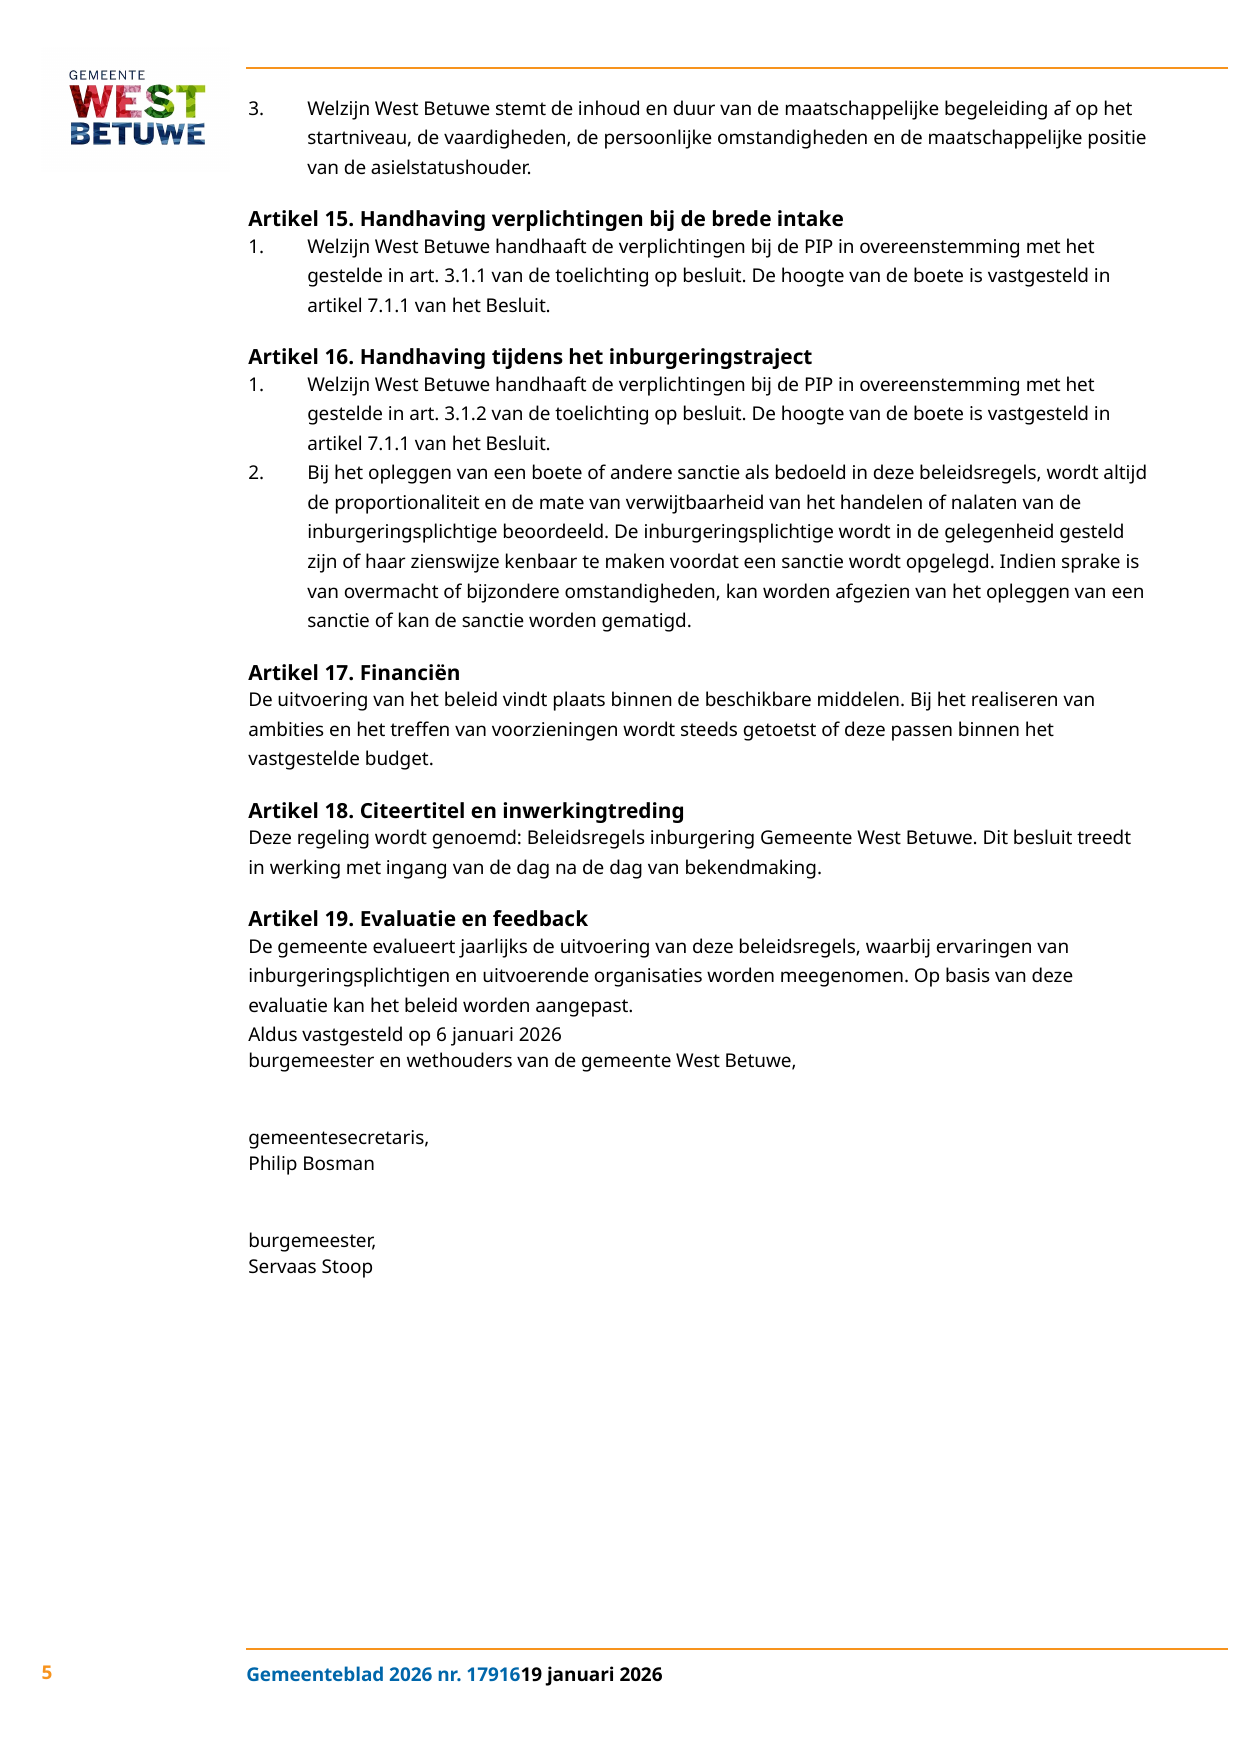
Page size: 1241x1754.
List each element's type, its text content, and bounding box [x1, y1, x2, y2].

text Artikel 18. Citeertitel en inwerkingtreding [248, 796, 1152, 824]
list Welzijn West Betuwe stemt de inhoud en duur van de maatschappelijke begeleiding af op het startniveau, de vaardigheden, de persoonlijke omstandigheden en de maatschappelijke positie van de asielstatushouder. [248, 95, 1152, 180]
text burgemeester, [248, 1227, 1152, 1253]
text gemeentesecretaris, [248, 1124, 1152, 1150]
text Artikel 17. Financiën [248, 658, 1152, 686]
text De gemeente evalueert jaarlijks de uitvoering van deze beleidsregels, waarbij ervaringen van inburgeringsplichtigen en uitvoerende organisaties worden meegenomen. Op basis van deze evaluatie kan het beleid worden aangepast. [248, 933, 1152, 1018]
text Servaas Stoop [248, 1253, 1152, 1279]
text De uitvoering van het beleid vindt plaats binnen de beschikbare middelen. Bij het realiseren van ambities en het treffen van voorzieningen wordt steeds getoetst of deze passen binnen het vastgestelde budget. [248, 686, 1152, 771]
text Philip Bosman [248, 1150, 1152, 1176]
picture [41, 47, 231, 172]
text Artikel 19. Evaluatie en feedback [248, 904, 1152, 933]
list Bij het opleggen van een boete of andere sanctie als bedoeld in deze beleidsregels, wordt altijd de proportionaliteit en de mate van verwijtbaarheid van het handelen of nalaten van de inburgeringsplichtige beoordeeld. De inburgeringsplichtige wordt in de gelegenheid gesteld zijn of haar zienswijze kenbaar te maken voordat een sanctie wordt opgelegd. Indien sprake is van overmacht of bijzondere omstandigheden, kan worden afgezien van het opleggen van een sanctie of kan de sanctie worden gematigd. [248, 459, 1152, 633]
list Welzijn West Betuwe handhaaft de verplichtingen bij de PIP in overeenstemming met het gestelde in art. 3.1.2 van de toelichting op besluit. De hoogte van de boete is vastgesteld in artikel 7.1.1 van het Besluit. [248, 371, 1152, 456]
list Welzijn West Betuwe handhaaft de verplichtingen bij de PIP in overeenstemming met het gestelde in art. 3.1.1 van de toelichting op besluit. De hoogte van de boete is vastgesteld in artikel 7.1.1 van het Besluit. [248, 233, 1152, 318]
text Artikel 16. Handhaving tijdens het inburgeringstraject [248, 342, 1152, 371]
text burgemeester en wethouders van de gemeente West Betuwe, [248, 1047, 1152, 1073]
text Deze regeling wordt genoemd: Beleidsregels inburgering Gemeente West Betuwe. Dit besluit treedt in werking met ingang van de dag na de dag van bekendmaking. [248, 824, 1152, 880]
text Artikel 15. Handhaving verplichtingen bij de brede intake [248, 204, 1152, 233]
text Aldus vastgesteld op 6 januari 2026 [248, 1022, 1152, 1047]
